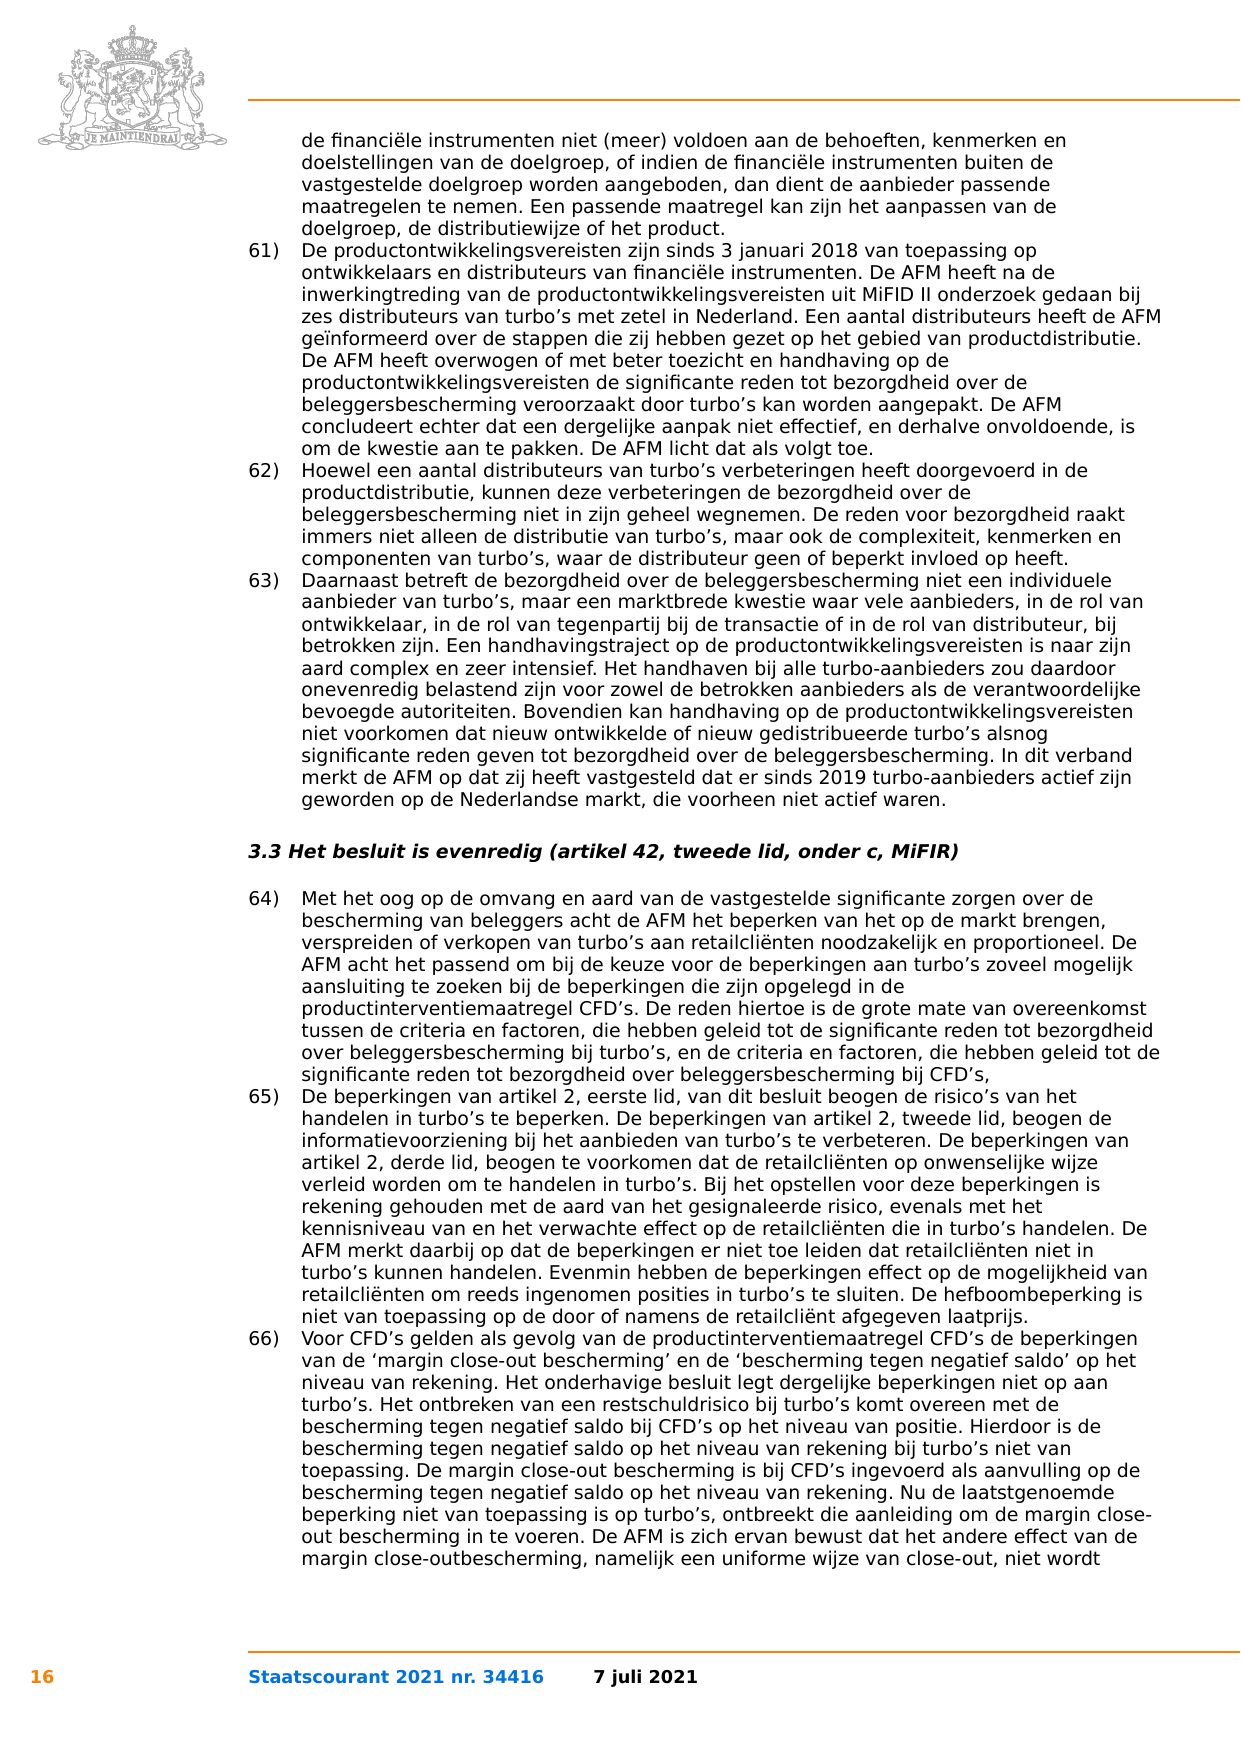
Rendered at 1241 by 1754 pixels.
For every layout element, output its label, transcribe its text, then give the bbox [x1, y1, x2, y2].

text 66) Voor CFD’s gelden als gevolg van de productinterventiemaatregel CFD’s de beperkingen van de ‘margin close-out bescherming’ en de ‘bescherming tegen negatief saldo’ op het niveau van rekening. Het onderhavige besluit legt dergelijke beperkingen niet op aan turbo’s. Het ontbreken van een restschuldrisico bij turbo’s komt overeen met de bescherming tegen negatief saldo bij CFD’s op het niveau van positie. Hierdoor is de bescherming tegen negatief saldo op het niveau van rekening bij turbo’s niet van toepassing. De margin close-out bescherming is bij CFD’s ingevoerd als aanvulling op de bescherming tegen negatief saldo op het niveau van rekening. Nu de laatstgenoemde beperking niet van toepassing is op turbo’s, ontbreekt die aanleiding om de margin close-out bescherming in te voeren. De AFM is zich ervan bewust dat het andere effect van de margin close-outbescherming, namelijk een uniforme wijze van close-out, niet wordt [248, 1328, 1163, 1569]
picture [38, 25, 227, 150]
text 62) Hoewel een aantal distributeurs van turbo’s verbeteringen heeft doorgevoerd in de productdistributie, kunnen deze verbeteringen de bezorgdheid over de beleggersbescherming niet in zijn geheel wegnemen. De reden voor bezorgdheid raakt immers niet alleen de distributie van turbo’s, maar ook de complexiteit, kenmerken en componenten van turbo’s, waar de distributeur geen of beperkt invloed op heeft. [248, 459, 1163, 569]
text de financiële instrumenten niet (meer) voldoen aan de behoeften, kenmerken en doelstellingen van de doelgroep, of indien de financiële instrumenten buiten de vastgestelde doelgroep worden aangeboden, dan dient de aanbieder passende maatregelen te nemen. Een passende maatregel kan zijn het aanpassen van de doelgroep, de distributiewijze of het product. [248, 130, 1163, 240]
text 63) Daarnaast betreft de bezorgdheid over de beleggersbescherming niet een individuele aanbieder van turbo’s, maar een marktbrede kwestie waar vele aanbieders, in de rol van ontwikkelaar, in de rol van tegenpartij bij de transactie of in de rol van distributeur, bij betrokken zijn. Een handhavingstraject op de productontwikkelingsvereisten is naar zijn aard complex en zeer intensief. Het handhaven bij alle turbo-aanbieders zou daardoor onevenredig belastend zijn voor zowel de betrokken aanbieders als de verantwoordelijke bevoegde autoriteiten. Bovendien kan handhaving op de productontwikkelingsvereisten niet voorkomen dat nieuw ontwikkelde of nieuw gedistribueerde turbo’s alsnog significante reden geven tot bezorgdheid over de beleggersbescherming. In dit verband merkt de AFM op dat zij heeft vastgesteld dat er sinds 2019 turbo-aanbieders actief zijn geworden op de Nederlandse markt, die voorheen niet actief waren. [248, 569, 1163, 811]
subtitle 3.3 Het besluit is evenredig (artikel 42, tweede lid, onder c, MiFIR) [248, 841, 1163, 863]
text 65) De beperkingen van artikel 2, eerste lid, van dit besluit beogen de risico’s van het handelen in turbo’s te beperken. De beperkingen van artikel 2, tweede lid, beogen de informatievoorziening bij het aanbieden van turbo’s te verbeteren. De beperkingen van artikel 2, derde lid, beogen te voorkomen dat de retailcliënten op onwenselijke wijze verleid worden om te handelen in turbo’s. Bij het opstellen voor deze beperkingen is rekening gehouden met de aard van het gesignaleerde risico, evenals met het kennisniveau van en het verwachte effect op de retailcliënten die in turbo’s handelen. De AFM merkt daarbij op dat de beperkingen er niet toe leiden dat retailcliënten niet in turbo’s kunnen handelen. Evenmin hebben de beperkingen effect op de mogelijkheid van retailcliënten om reeds ingenomen posities in turbo’s te sluiten. De hefboombeperking is niet van toepassing op de door of namens de retailcliënt afgegeven laatprijs. [248, 1086, 1163, 1328]
text 64) Met het oog op de omvang en aard van de vastgestelde significante zorgen over de bescherming van beleggers acht de AFM het beperken van het op de markt brengen, verspreiden of verkopen van turbo’s aan retailcliënten noodzakelijk en proportioneel. De AFM acht het passend om bij de keuze voor de beperkingen aan turbo’s zoveel mogelijk aansluiting te zoeken bij de beperkingen die zijn opgelegd in de productinterventiemaatregel CFD’s. De reden hiertoe is de grote mate van overeenkomst tussen de criteria en factoren, die hebben geleid tot de significante reden tot bezorgdheid over beleggersbescherming bij turbo’s, en de criteria en factoren, die hebben geleid tot de significante reden tot bezorgdheid over beleggersbescherming bij CFD’s, [248, 888, 1163, 1086]
text 61) De productontwikkelingsvereisten zijn sinds 3 januari 2018 van toepassing op ontwikkelaars en distributeurs van financiële instrumenten. De AFM heeft na de inwerkingtreding van de productontwikkelingsvereisten uit MiFID II onderzoek gedaan bij zes distributeurs van turbo’s met zetel in Nederland. Een aantal distributeurs heeft de AFM geïnformeerd over de stappen die zij hebben gezet op het gebied van productdistributie. De AFM heeft overwogen of met beter toezicht en handhaving op de productontwikkelingsvereisten de significante reden tot bezorgdheid over de beleggersbescherming veroorzaakt door turbo’s kan worden aangepakt. De AFM concludeert echter dat een dergelijke aanpak niet effectief, en derhalve onvoldoende, is om de kwestie aan te pakken. De AFM licht dat als volgt toe. [248, 240, 1163, 459]
